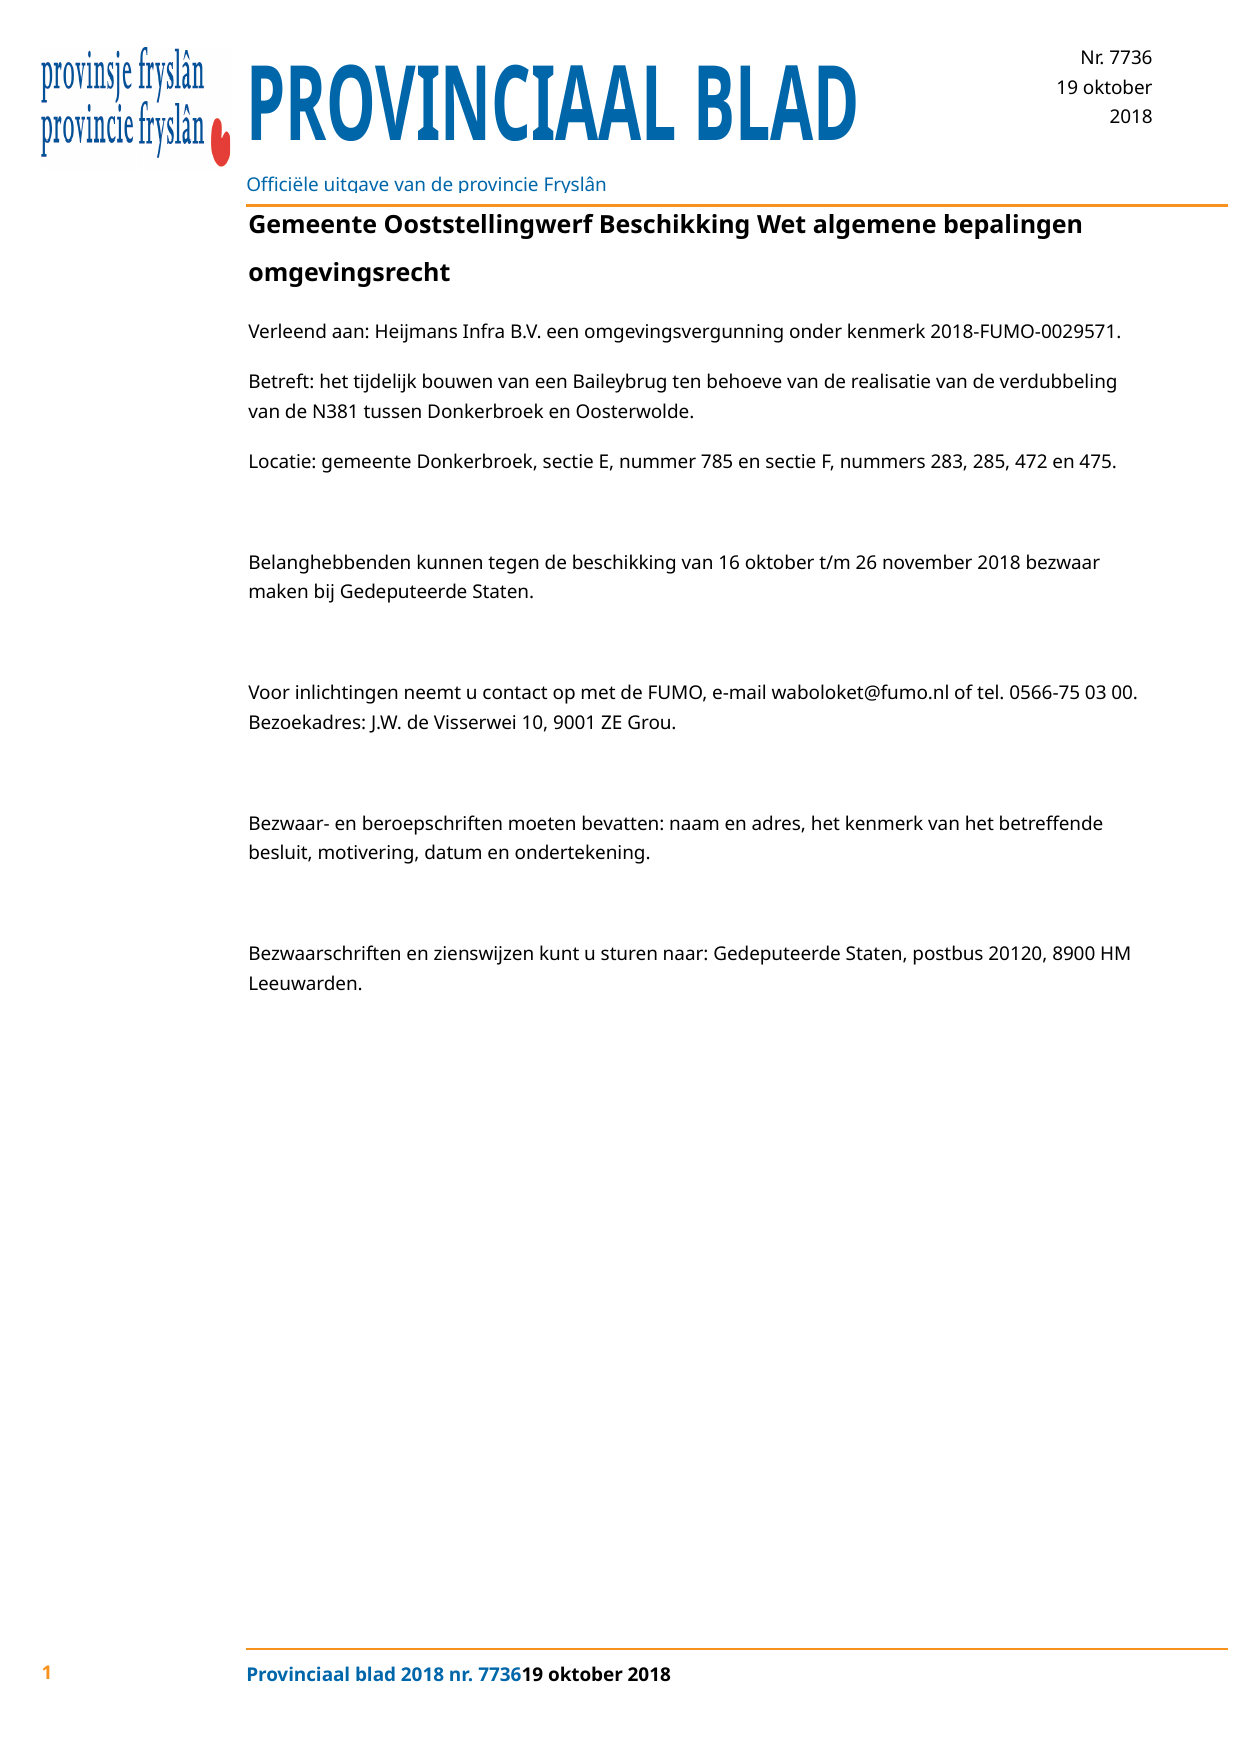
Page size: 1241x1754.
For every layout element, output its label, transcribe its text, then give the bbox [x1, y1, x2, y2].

text Belanghebbenden kunnen tegen de beschikking van 16 oktober t/m 26 november 2018 bezwaar maken bij Gedeputeerde Staten. [248, 549, 1152, 604]
text Betreft: het tijdelijk bouwen van een Baileybrug ten behoeve van de realisatie van de verdubbeling van de N381 tussen Donkerbroek en Oosterwolde. [248, 368, 1152, 424]
text Verleend aan: Heijmans Infra B.V. een omgevingsvergunning onder kenmerk 2018-FUMO-0029571. [248, 318, 1152, 344]
text Bezwaar- en beroepschriften moeten bevatten: naam en adres, het kenmerk van het betreffende besluit, motivering, datum en ondertekening. [248, 810, 1152, 865]
picture [41, 47, 231, 172]
text Locatie: gemeente Donkerbroek, sectie E, nummer 785 en sectie F, nummers 283, 285, 472 en 475. [248, 448, 1152, 474]
text Gemeente Ooststellingwerf Beschikking Wet algemene bepalingen omgevingsrecht [248, 207, 1152, 288]
text Voor inlichtingen neemt u contact op met de FUMO, e-mail waboloket@fumo.nl of tel. 0566-75 03 00. Bezoekadres: J.W. de Visserwei 10, 9001 ZE Grou. [248, 679, 1152, 735]
text Bezwaarschriften en zienswijzen kunt u sturen naar: Gedeputeerde Staten, postbus 20120, 8900 HM Leeuwarden. [248, 940, 1152, 996]
